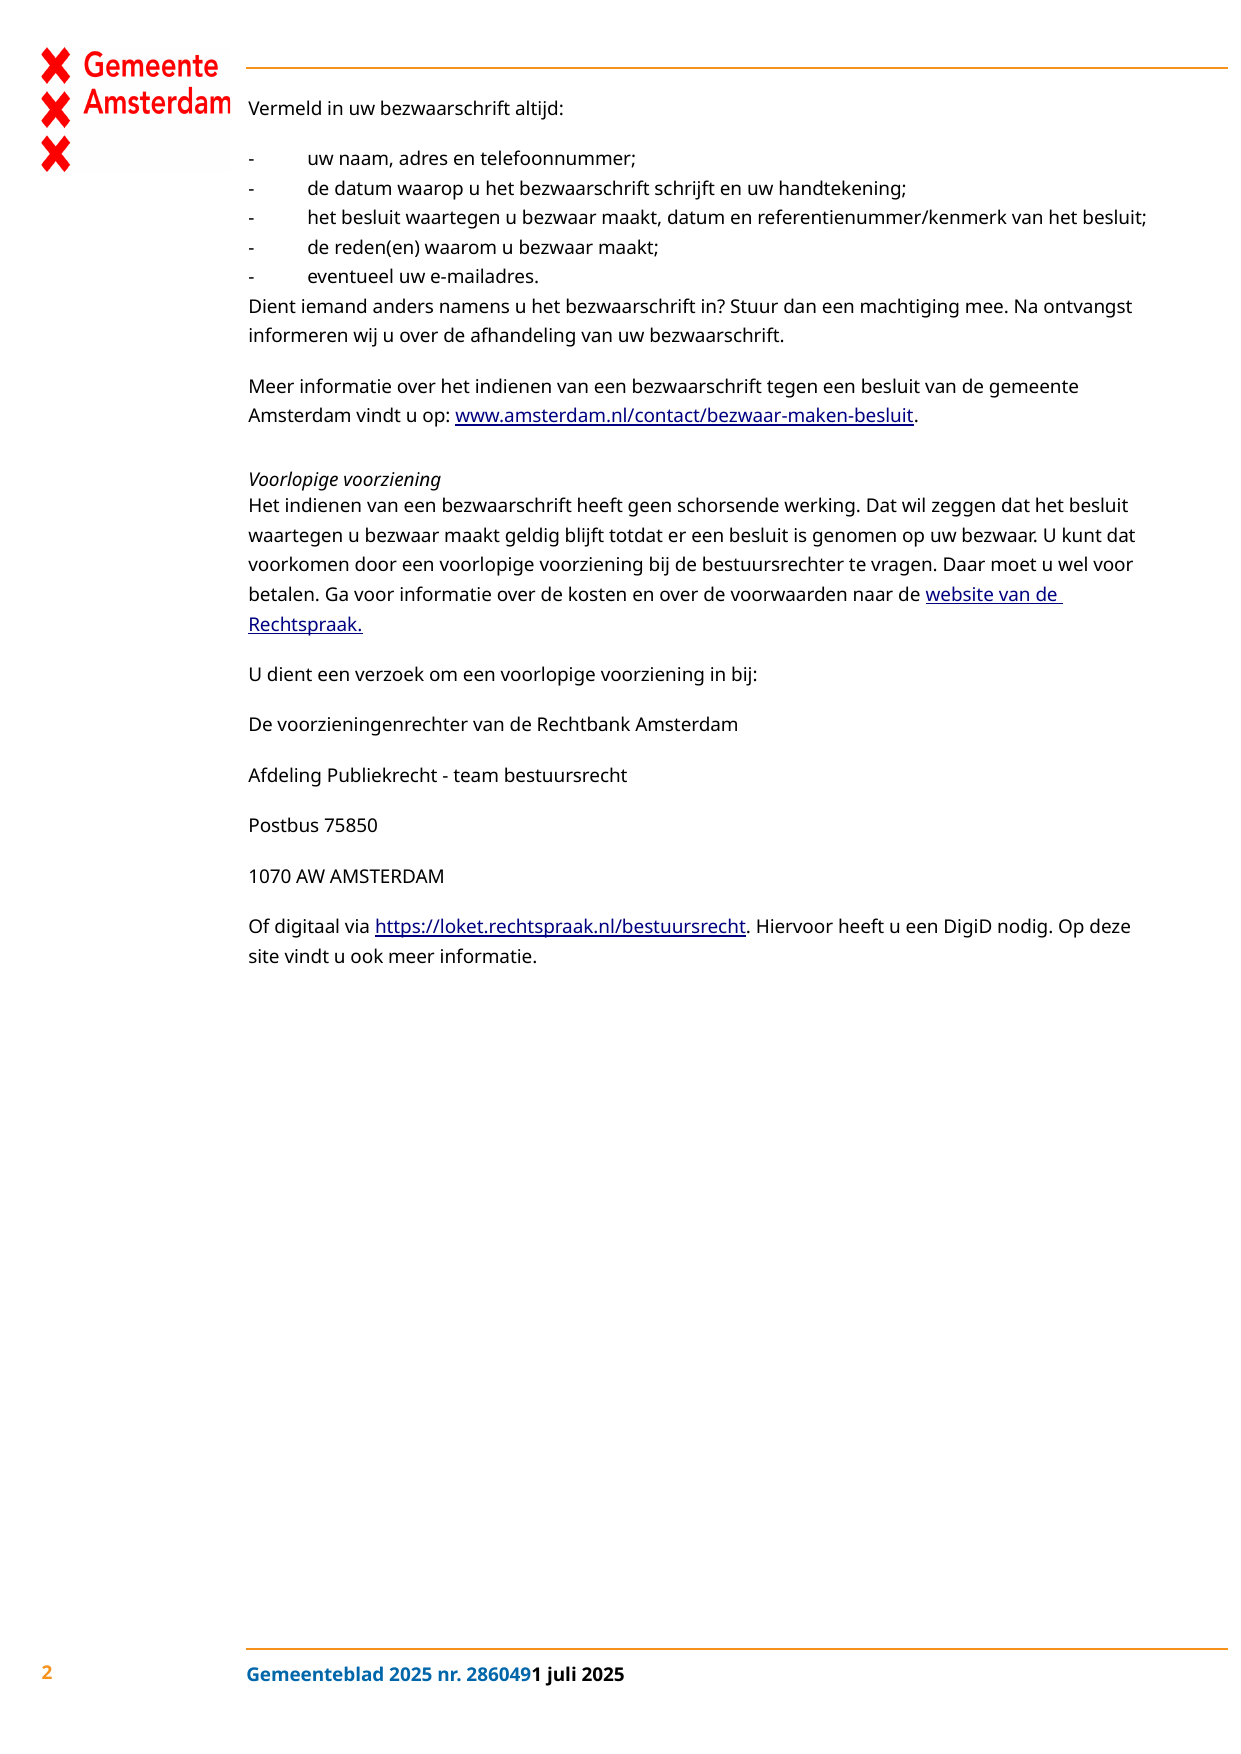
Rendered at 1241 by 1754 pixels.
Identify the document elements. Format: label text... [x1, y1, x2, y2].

text U dient een verzoek om een voorlopige voorziening in bij: [248, 661, 1152, 687]
text Vermeld in uw bezwaarschrift altijd: [248, 95, 1152, 121]
text Het indienen van een bezwaarschrift heeft geen schorsende werking. Dat wil zeggen dat het besluit waartegen u bezwaar maakt geldig blijft totdat er een besluit is genomen op uw bezwaar. U kunt dat voorkomen door een voorlopige voorziening bij de bestuursrechter te vragen. Daar moet u wel voor betalen. Ga voor informatie over de kosten en over de voorwaarden naar de website van de Rechtspraak. [248, 492, 1152, 636]
picture [41, 47, 231, 172]
list eventueel uw e-mailadres. [248, 263, 1152, 289]
list uw naam, adres en telefoonnummer; [248, 145, 1152, 171]
text Voorlopige voorziening [248, 467, 1152, 492]
list de reden(en) waarom u bezwaar maakt; [248, 234, 1152, 260]
text Meer informatie over het indienen van een bezwaarschrift tegen een besluit van de gemeente Amsterdam vindt u op: www.amsterdam.nl/contact/bezwaar-maken-besluit. [248, 373, 1152, 428]
list de datum waarop u het bezwaarschrift schrijft en uw handtekening; [248, 175, 1152, 201]
text 1070 AW AMSTERDAM [248, 863, 1152, 888]
text Of digitaal via https://loket.rechtspraak.nl/bestuursrecht. Hiervoor heeft u een DigiD nodig. Op deze site vindt u ook meer informatie. [248, 913, 1152, 968]
list het besluit waartegen u bezwaar maakt, datum en referentienummer/kenmerk van het besluit; [248, 204, 1152, 230]
text Afdeling Publiekrecht - team bestuursrecht [248, 762, 1152, 788]
text Dient iemand anders namens u het bezwaarschrift in? Stuur dan een machtiging mee. Na ontvangst informeren wij u over de afhandeling van uw bezwaarschrift. [248, 293, 1152, 348]
text Postbus 75850 [248, 812, 1152, 838]
text De voorzieningenrechter van de Rechtbank Amsterdam [248, 712, 1152, 737]
